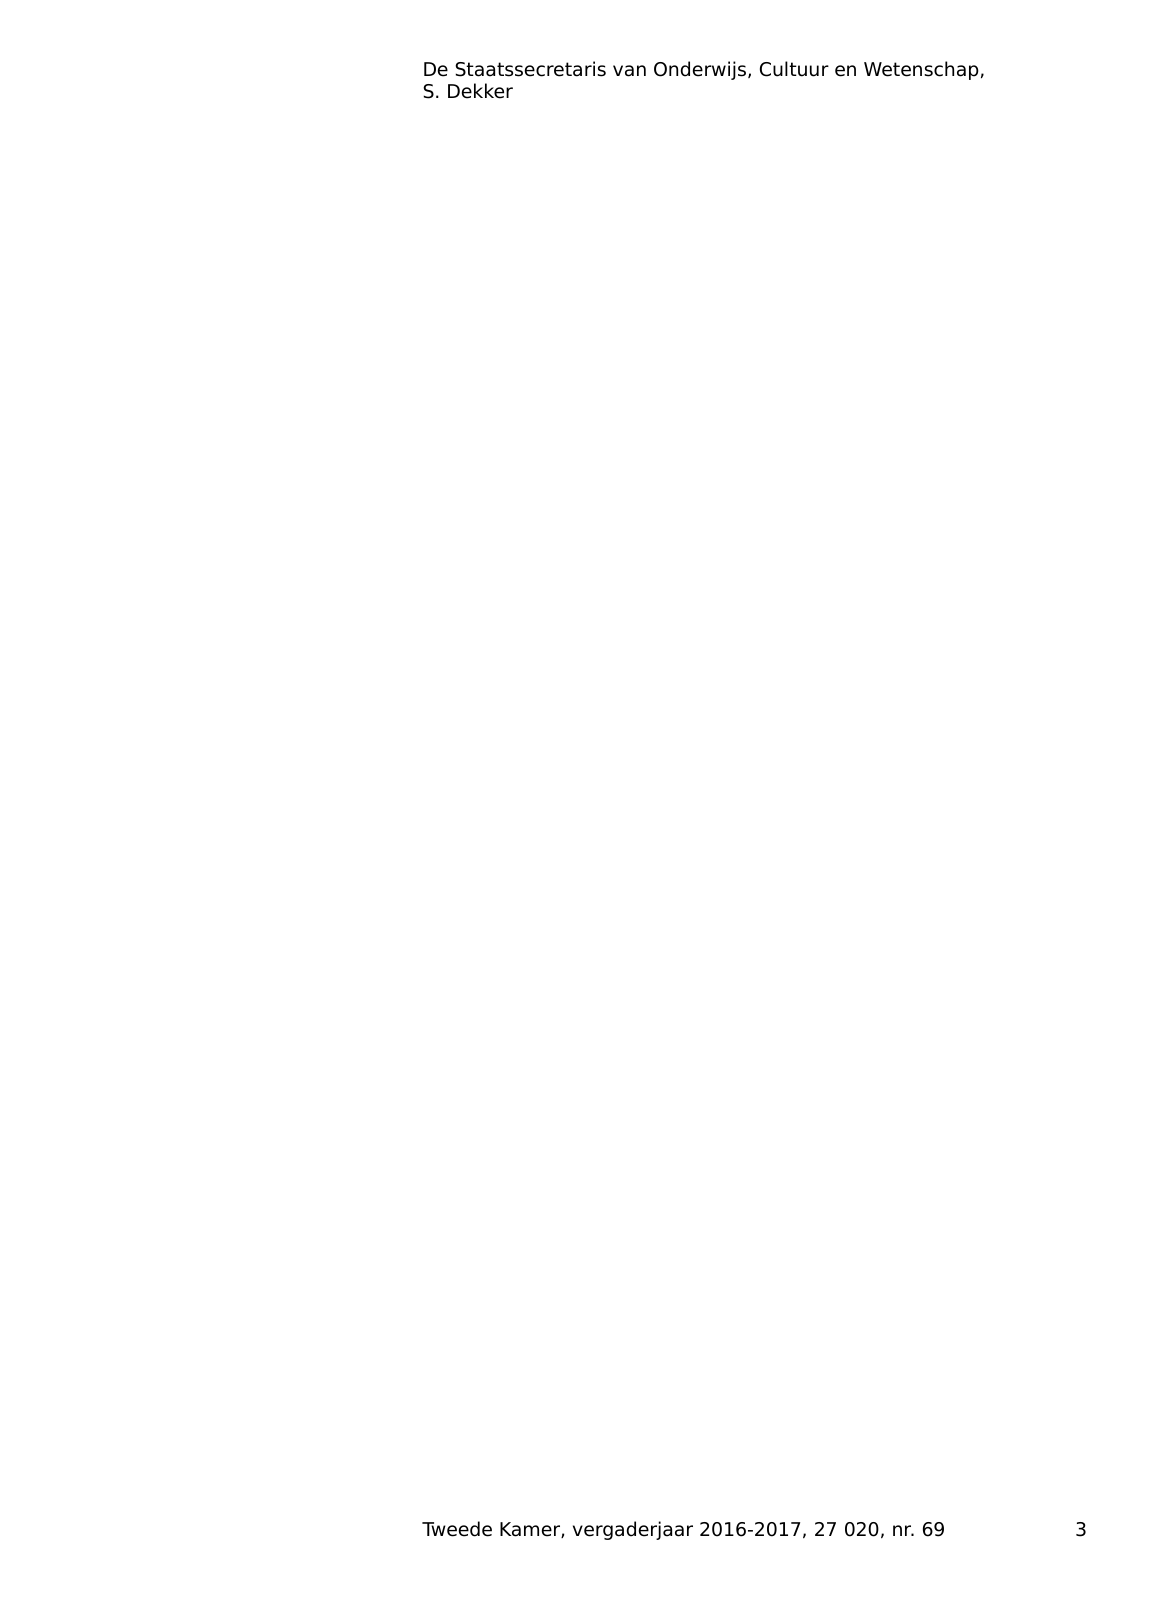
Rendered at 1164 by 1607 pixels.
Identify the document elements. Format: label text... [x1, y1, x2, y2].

text De Staatssecretaris van Onderwijs, Cultuur en Wetenschap, S. Dekker [422, 59, 1087, 103]
